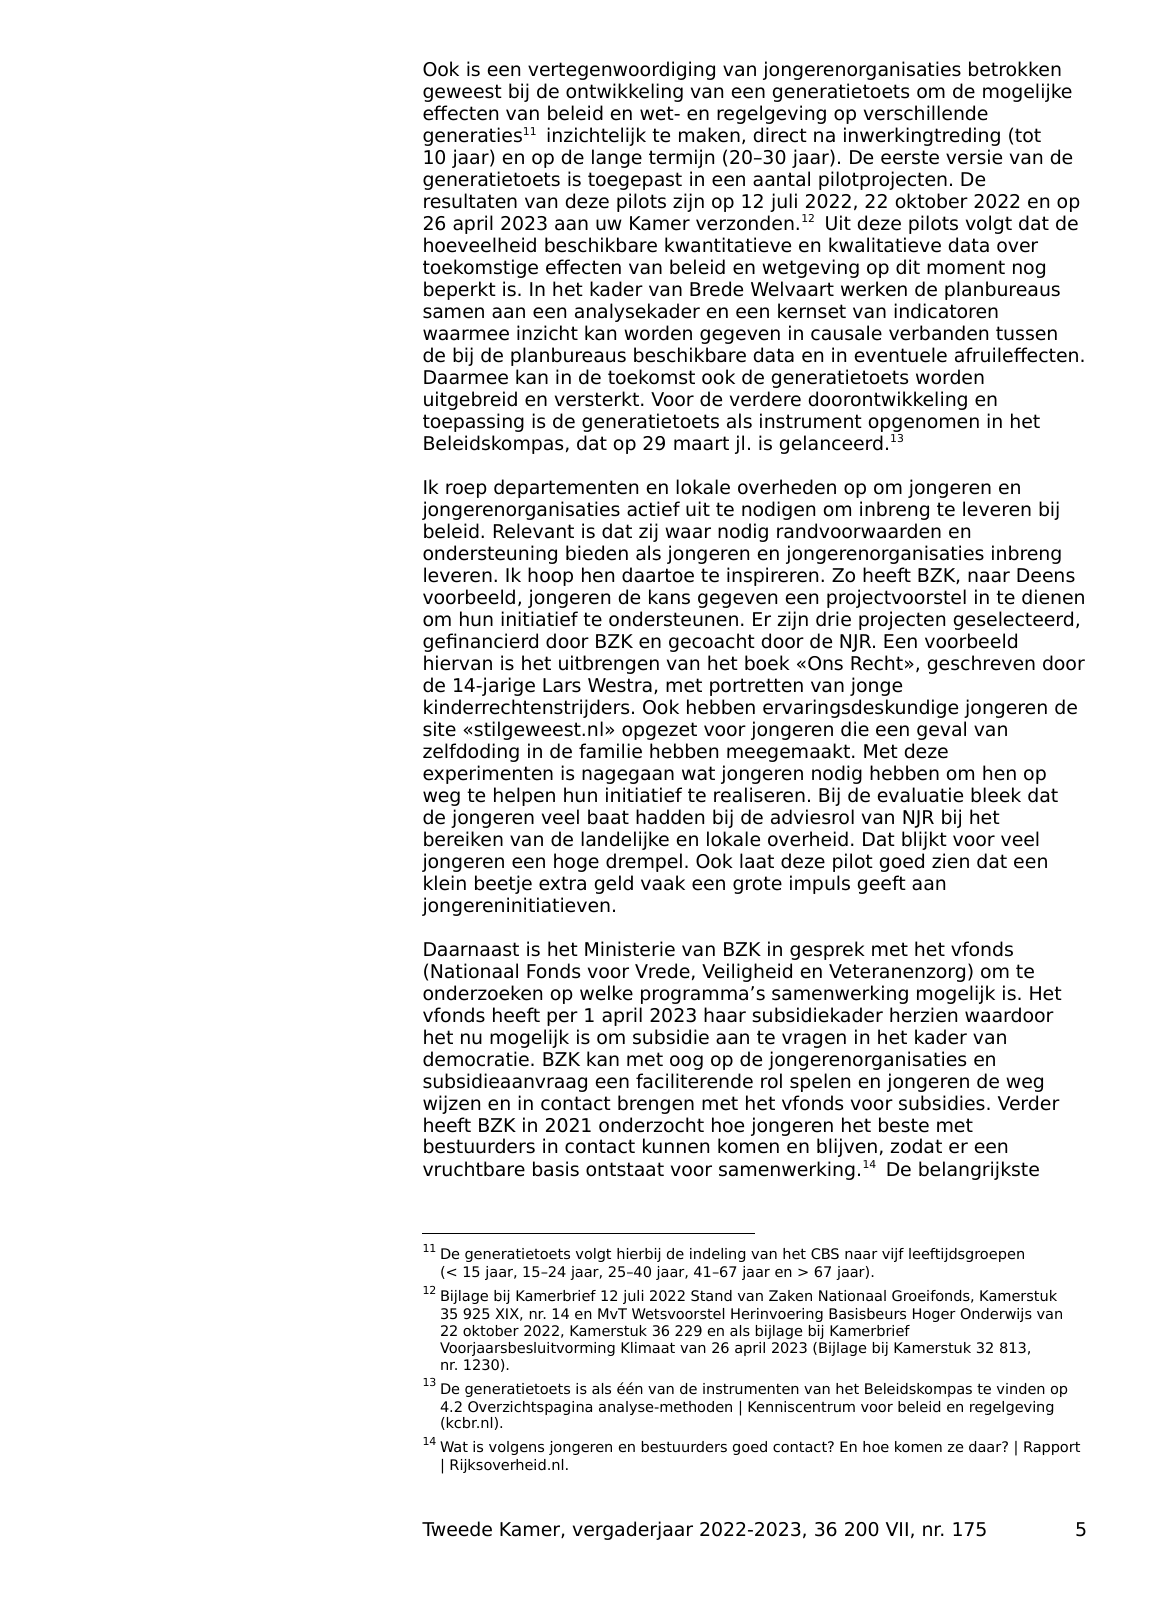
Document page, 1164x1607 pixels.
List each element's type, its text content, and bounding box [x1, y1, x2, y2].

text Ik roep departementen en lokale overheden op om jongeren en jongerenorganisaties actief uit te nodigen om inbreng te leveren bij beleid. Relevant is dat zij waar nodig randvoorwaarden en ondersteuning bieden als jongeren en jongerenorganisaties inbreng leveren. Ik hoop hen daartoe te inspireren. Zo heeft BZK, naar Deens voorbeeld, jongeren de kans gegeven een projectvoorstel in te dienen om hun initiatief te ondersteunen. Er zijn drie projecten geselecteerd, gefinancierd door BZK en gecoacht door de NJR. Een voorbeeld hiervan is het uitbrengen van het boek «Ons Recht», geschreven door de 14-jarige Lars Westra, met portretten van jonge kinderrechtenstrijders. Ook hebben ervaringsdeskundige jongeren de site «stilgeweest.nl» opgezet voor jongeren die een geval van zelfdoding in de familie hebben meegemaakt. Met deze experimenten is nagegaan wat jongeren nodig hebben om hen op weg te helpen hun initiatief te realiseren. Bij de evaluatie bleek dat de jongeren veel baat hadden bij de adviesrol van NJR bij het bereiken van de landelijke en lokale overheid. Dat blijkt voor veel jongeren een hoge drempel. Ook laat deze pilot goed zien dat een klein beetje extra geld vaak een grote impuls geeft aan jongereninitiatieven. [422, 477, 1087, 916]
text De generatietoets is als één van de instrumenten van het Beleidskompas te vinden op 4.2 Overzichtspagina analyse-methoden | Kenniscentrum voor beleid en regelgeving (kcbr.nl). [422, 1377, 1087, 1432]
text Daarnaast is het Ministerie van BZK in gesprek met het vfonds (Nationaal Fonds voor Vrede, Veiligheid en Veteranenzorg) om te onderzoeken op welke programma’s samenwerking mogelijk is. Het vfonds heeft per 1 april 2023 haar subsidiekader herzien waardoor het nu mogelijk is om subsidie aan te vragen in het kader van democratie. BZK kan met oog op de jongerenorganisaties en subsidieaanvraag een faciliterende rol spelen en jongeren de weg wijzen en in contact brengen met het vfonds voor subsidies. Verder heeft BZK in 2021 onderzocht hoe jongeren het beste met bestuurders in contact kunnen komen en blijven, zodat er een vruchtbare basis ontstaat voor samenwerking. De belangrijkste [422, 939, 1087, 1180]
text De generatietoets volgt hierbij de indeling van het CBS naar vijf leeftijdsgroepen (< 15 jaar, 15–24 jaar, 25–40 jaar, 41–67 jaar en > 67 jaar). [422, 1242, 1087, 1281]
text Bijlage bij Kamerbrief 12 juli 2022 Stand van Zaken Nationaal Groeifonds, Kamerstuk 35 925 XIX, nr. 14 en MvT Wetsvoorstel Herinvoering Basisbeurs Hoger Onderwijs van 22 oktober 2022, Kamerstuk 36 229 en als bijlage bij Kamerbrief Voorjaarsbesluitvorming Klimaat van 26 april 2023 (Bijlage bij Kamerstuk 32 813, nr. 1230). [422, 1284, 1087, 1374]
text Wat is volgens jongeren en bestuurders goed contact? En hoe komen ze daar? | Rapport | Rijksoverheid.nl. [422, 1435, 1087, 1474]
text Ook is een vertegenwoordiging van jongerenorganisaties betrokken geweest bij de ontwikkeling van een generatietoets om de mogelijke effecten van beleid en wet- en regelgeving op verschillende generaties inzichtelijk te maken, direct na inwerkingtreding (tot 10 jaar) en op de lange termijn (20–30 jaar). De eerste versie van de generatietoets is toegepast in een aantal pilotprojecten. De resultaten van deze pilots zijn op 12 juli 2022, 22 oktober 2022 en op 26 april 2023 aan uw Kamer verzonden. Uit deze pilots volgt dat de hoeveelheid beschikbare kwantitatieve en kwalitatieve data over toekomstige effecten van beleid en wetgeving op dit moment nog beperkt is. In het kader van Brede Welvaart werken de planbureaus samen aan een analysekader en een kernset van indicatoren waarmee inzicht kan worden gegeven in causale verbanden tussen de bij de planbureaus beschikbare data en in eventuele afruileffecten. Daarmee kan in de toekomst ook de generatietoets worden uitgebreid en versterkt. Voor de verdere doorontwikkeling en toepassing is de generatietoets als instrument opgenomen in het Beleidskompas, dat op 29 maart jl. is gelanceerd. [422, 59, 1087, 455]
